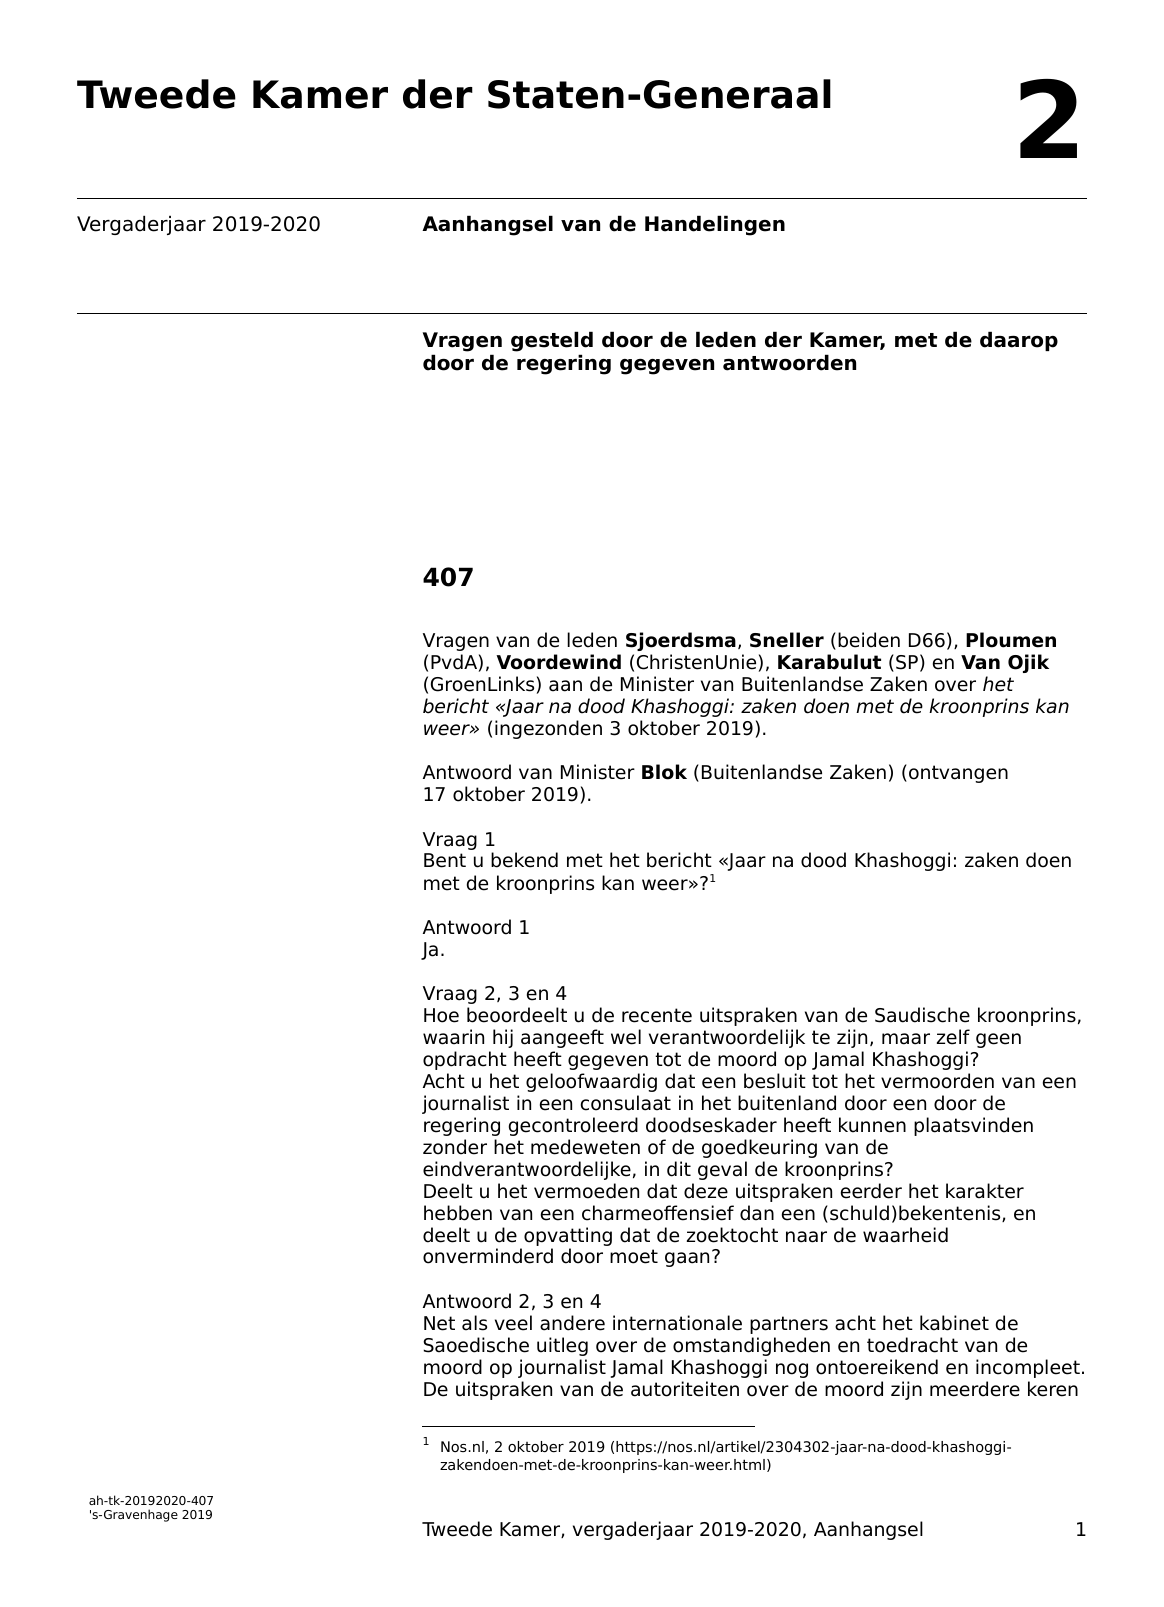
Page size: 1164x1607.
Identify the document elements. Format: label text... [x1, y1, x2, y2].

table_header 2 [886, 59, 1087, 198]
text Antwoord van Minister Blok (Buitenlandse Zaken) (ontvangen 17 oktober 2019). [422, 762, 1087, 806]
text Ja. [422, 938, 1087, 961]
text Nos.nl, 2 oktober 2019 (https://nos.nl/artikel/2304302-jaar-na-dood-khashoggi-zakendoen-met-de-kroonprins-kan-weer.html) [422, 1435, 1087, 1474]
text Vraag 2, 3 en 4 [422, 983, 1087, 1005]
text Hoe beoordeelt u de recente uitspraken van de Saudische kroonprins, waarin hij aangeeft wel verantwoordelijk te zijn, maar zelf geen opdracht heeft gegeven tot de moord op Jamal Khashoggi? [422, 1005, 1087, 1071]
text Deelt u het vermoeden dat deze uitspraken eerder het karakter hebben van een charmeoffensief dan een (schuld)bekentenis, en deelt u de opvatting dat de zoektocht naar de waarheid onverminderd door moet gaan? [422, 1181, 1087, 1268]
text Antwoord 1 [422, 917, 1087, 938]
table_cell Vragen gesteld door de leden der Kamer, met de daarop door de regering gegeven antwoorden [422, 314, 1087, 375]
text Antwoord 2, 3 en 4 [422, 1291, 1087, 1313]
text Vraag 1 [422, 828, 1087, 850]
table_cell [77, 314, 422, 375]
text 407 [422, 563, 1087, 592]
text ah-tk-20192020-407 [88, 1494, 323, 1508]
text Vragen van de leden Sjoerdsma, Sneller (beiden D66), Ploumen (PvdA), Voordewind (ChristenUnie), Karabulut (SP) en Van Ojik (GroenLinks) aan de Minister van Buitenlandse Zaken over het bericht «Jaar na dood Khashoggi: zaken doen met de kroonprins kan weer» (ingezonden 3 oktober 2019). [422, 630, 1087, 740]
text Net als veel andere internationale partners acht het kabinet de Saoedische uitleg over de omstandigheden en toedracht van de moord op journalist Jamal Khashoggi nog ontoereikend en incompleet. De uitspraken van de autoriteiten over de moord zijn meerdere keren [422, 1313, 1087, 1401]
table_header Tweede Kamer der Staten-Generaal [77, 59, 886, 198]
text Acht u het geloofwaardig dat een besluit tot het vermoorden van een journalist in een consulaat in het buitenland door een door de regering gecontroleerd doodseskader heeft kunnen plaatsvinden zonder het medeweten of de goedkeuring van de eindverantwoordelijke, in dit geval de kroonprins? [422, 1071, 1087, 1181]
table_cell Vergaderjaar 2019-2020 [77, 199, 422, 313]
text Bent u bekend met het bericht «Jaar na dood Khashoggi: zaken doen met de kroonprins kan weer»? [422, 850, 1087, 894]
table_cell Aanhangsel van de Handelingen [422, 199, 1087, 313]
text 's-Gravenhage 2019 [88, 1508, 323, 1522]
